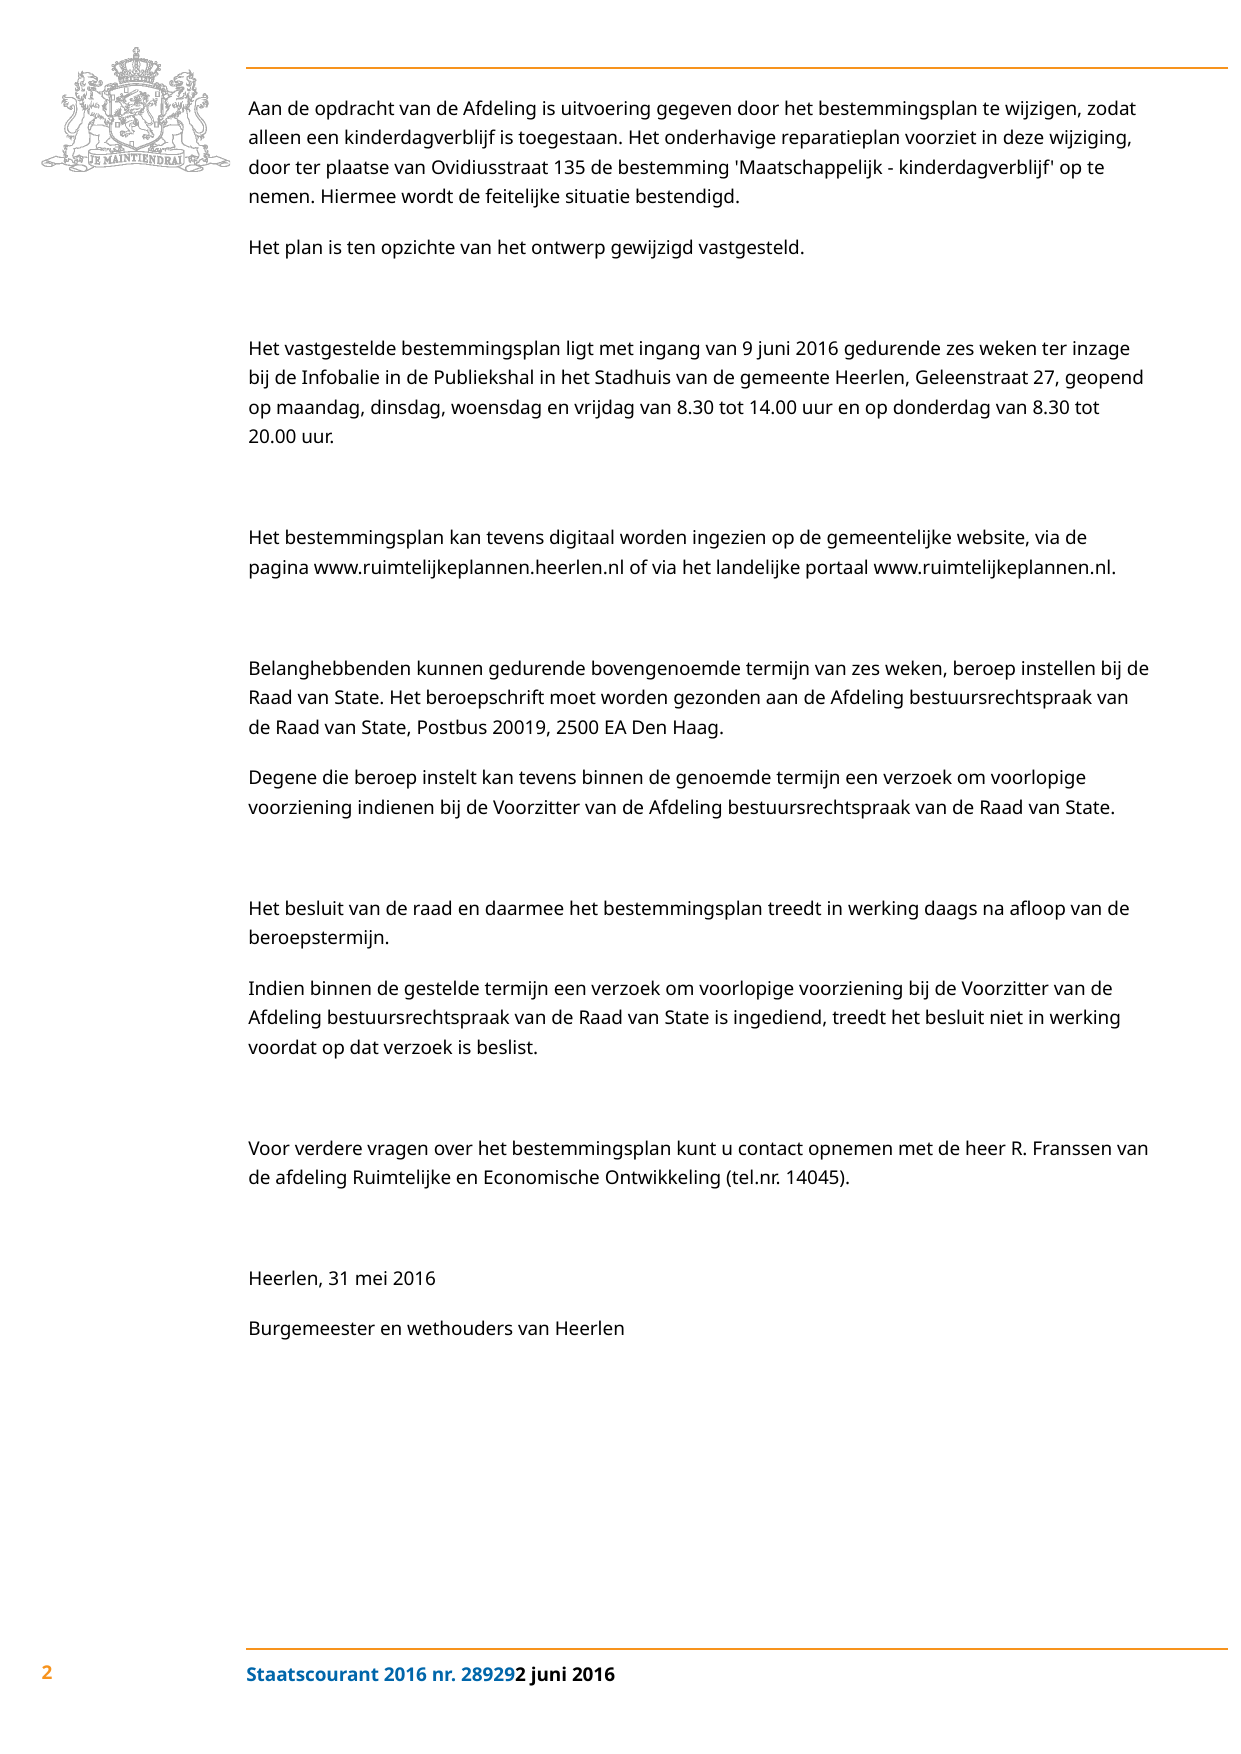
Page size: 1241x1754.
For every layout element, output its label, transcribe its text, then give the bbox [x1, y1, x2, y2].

text Heerlen, 31 mei 2016 [248, 1265, 1152, 1291]
text Het besluit van de raad en daarmee het bestemmingsplan treedt in werking daags na afloop van de beroepstermijn. [248, 895, 1152, 950]
text Voor verdere vragen over het bestemmingsplan kunt u contact opnemen met de heer R. Franssen van de afdeling Ruimtelijke en Economische Ontwikkeling (tel.nr. 14045). [248, 1135, 1152, 1190]
text Degene die beroep instelt kan tevens binnen de genoemde termijn een verzoek om voorlopige voorziening indienen bij de Voorzitter van de Afdeling bestuursrechtspraak van de Raad van State. [248, 764, 1152, 820]
text Indien binnen de gestelde termijn een verzoek om voorlopige voorziening bij de Voorzitter van de Afdeling bestuursrechtspraak van de Raad van State is ingediend, treedt het besluit niet in werking voordat op dat verzoek is beslist. [248, 975, 1152, 1060]
text Burgemeester en wethouders van Heerlen [248, 1316, 1152, 1341]
text Belanghebbenden kunnen gedurende bovengenoemde termijn van zes weken, beroep instellen bij de Raad van State. Het beroepschrift moet worden gezonden aan de Afdeling bestuursrechtspraak van de Raad van State, Postbus 20019, 2500 EA Den Haag. [248, 655, 1152, 740]
text Het bestemmingsplan kan tevens digitaal worden ingezien op de gemeentelijke website, via de pagina www.ruimtelijkeplannen.heerlen.nl of via het landelijke portaal www.ruimtelijkeplannen.nl. [248, 524, 1152, 580]
picture [41, 47, 231, 172]
text Aan de opdracht van de Afdeling is uitvoering gegeven door het bestemmingsplan te wijzigen, zodat alleen een kinderdagverblijf is toegestaan. Het onderhavige reparatieplan voorziet in deze wijziging, door ter plaatse van Ovidiusstraat 135 de bestemming 'Maatschappelijk - kinderdagverblijf' op te nemen. Hiermee wordt de feitelijke situatie bestendigd. [248, 95, 1152, 209]
text Het vastgestelde bestemmingsplan ligt met ingang van 9 juni 2016 gedurende zes weken ter inzage bij de Infobalie in de Publiekshal in het Stadhuis van de gemeente Heerlen, Geleenstraat 27, geopend op maandag, dinsdag, woensdag en vrijdag van 8.30 tot 14.00 uur en op donderdag van 8.30 tot 20.00 uur. [248, 335, 1152, 449]
text Het plan is ten opzichte van het ontwerp gewijzigd vastgesteld. [248, 234, 1152, 260]
